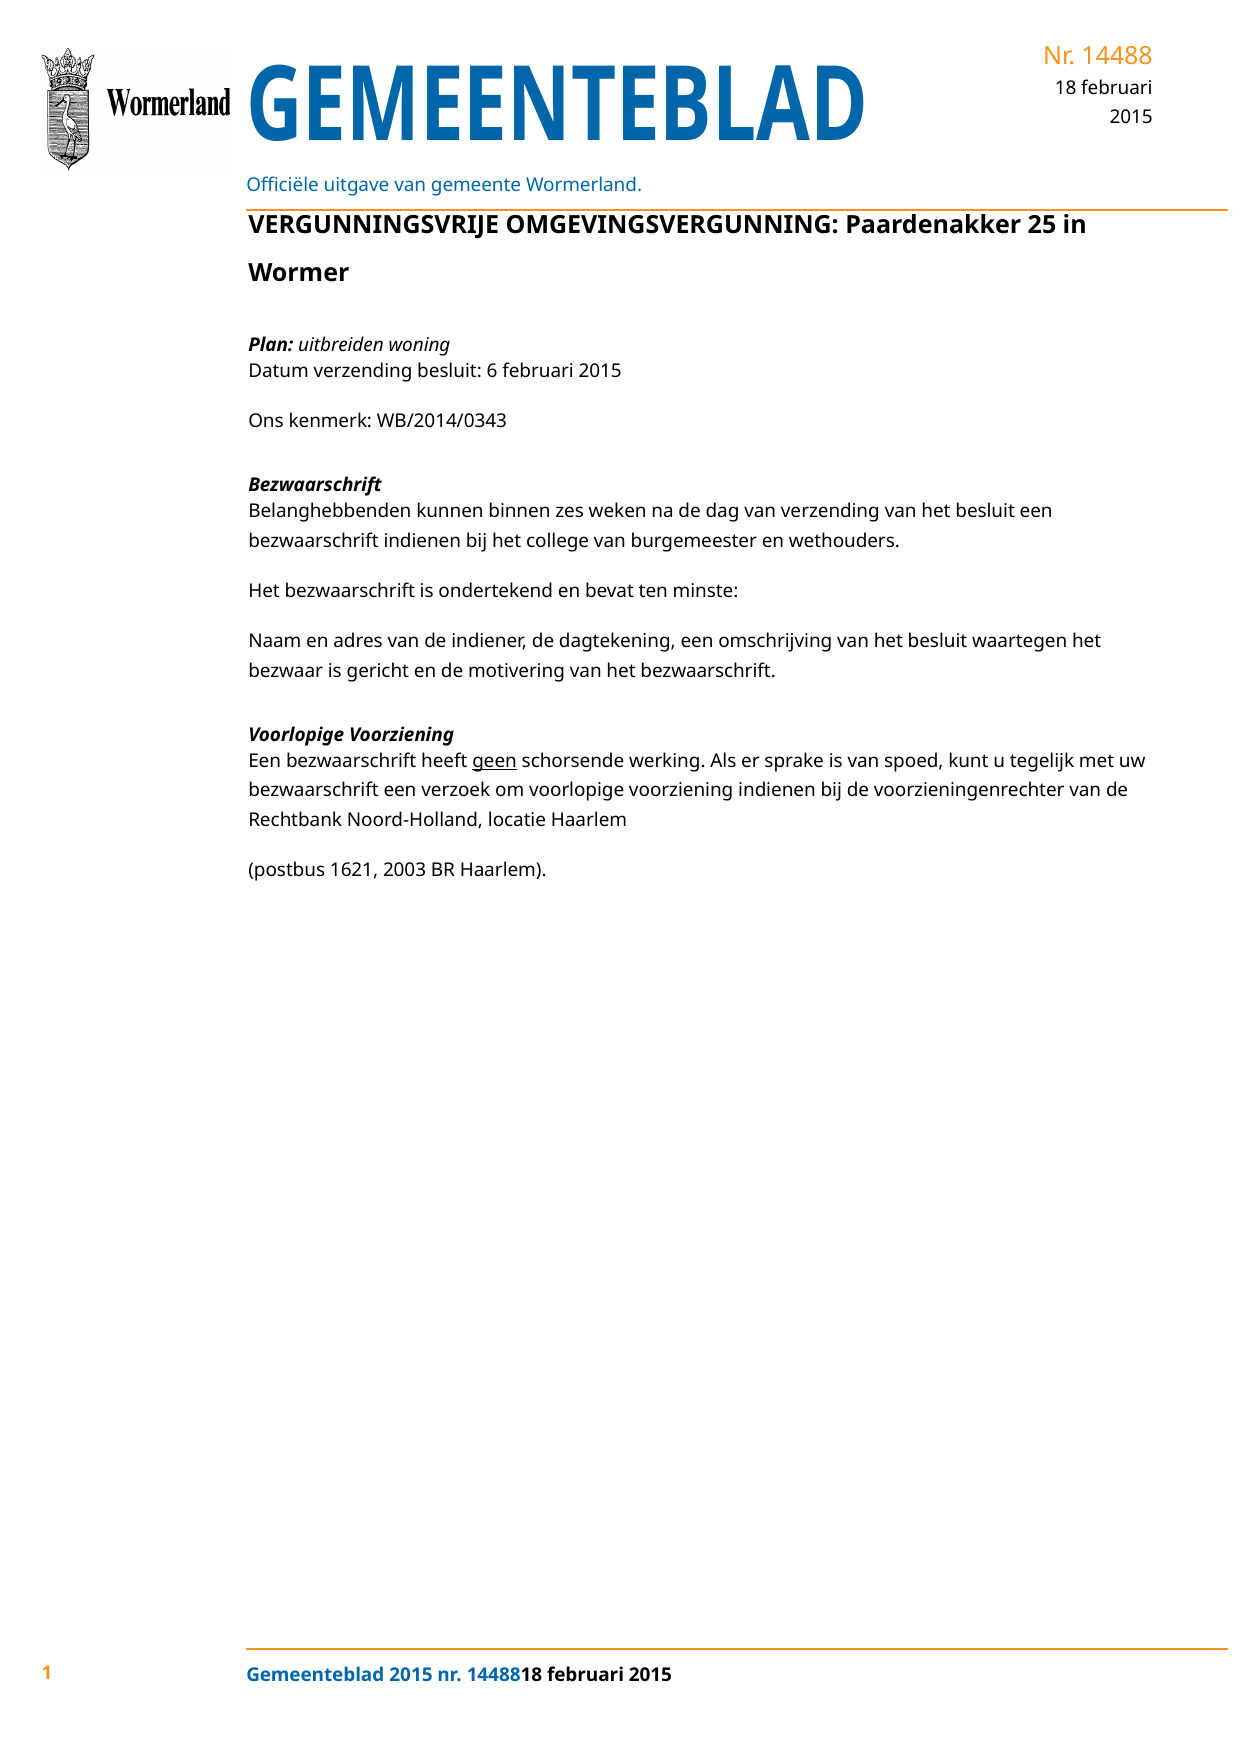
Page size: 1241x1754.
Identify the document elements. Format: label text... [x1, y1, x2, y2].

text Naam en adres van de indiener, de dagtekening, een omschrijving van het besluit waartegen het bezwaar is gericht en de motivering van het bezwaarschrift. [248, 628, 1152, 683]
text Plan: uitbreiden woning [248, 331, 1152, 357]
text Voorlopige Voorziening [248, 721, 1152, 747]
text (postbus 1621, 2003 BR Haarlem). [248, 857, 1152, 882]
text Belanghebbenden kunnen binnen zes weken na de dag van verzending van het besluit een bezwaarschrift indienen bij het college van burgemeester en wethouders. [248, 497, 1152, 553]
text Het bezwaarschrift is ondertekend en bevat ten minste: [248, 577, 1152, 603]
picture [41, 47, 231, 172]
text VERGUNNINGSVRIJE OMGEVINGSVERGUNNING: Paardenakker 25 in Wormer [248, 211, 1152, 288]
text Bezwaarschrift [248, 472, 1152, 497]
text Datum verzending besluit: 6 februari 2015 [248, 357, 1152, 383]
text Ons kenmerk: WB/2014/0343 [248, 408, 1152, 433]
text Een bezwaarschrift heeft geen schorsende werking. Als er sprake is van spoed, kunt u tegelijk met uw bezwaarschrift een verzoek om voorlopige voorziening indienen bij de voorzieningenrechter van de Rechtbank Noord-Holland, locatie Haarlem [248, 747, 1152, 832]
